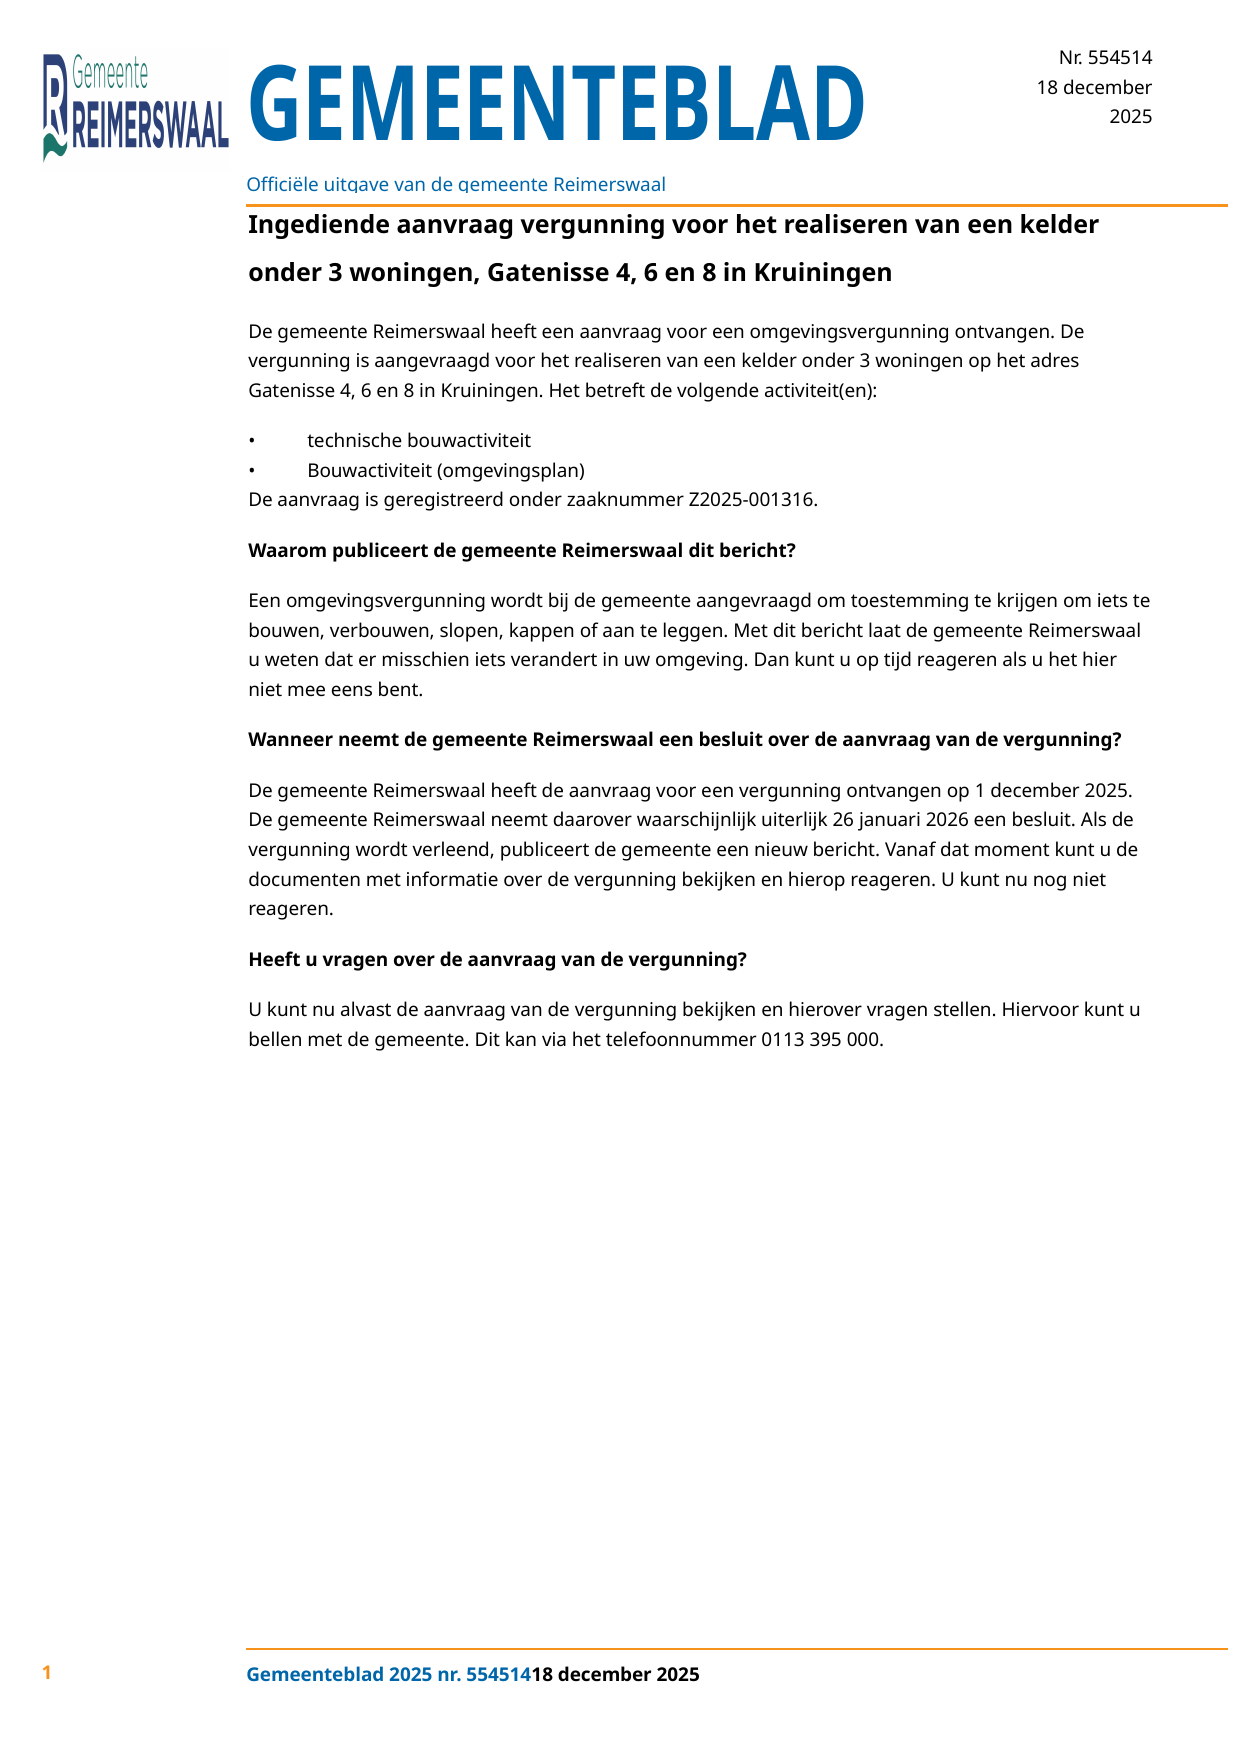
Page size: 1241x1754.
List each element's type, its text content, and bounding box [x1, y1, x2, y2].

text De aanvraag is geregistreerd onder zaaknummer Z2025-001316. [248, 487, 1152, 512]
text De gemeente Reimerswaal heeft de aanvraag voor een vergunning ontvangen op 1 december 2025. De gemeente Reimerswaal neemt daarover waarschijnlijk uiterlijk 26 januari 2026 een besluit. Als de vergunning wordt verleend, publiceert de gemeente een nieuw bericht. Vanaf dat moment kunt u de documenten met informatie over de vergunning bekijken en hierop reageren. U kunt nu nog niet reageren. [248, 777, 1152, 921]
list Bouwactiviteit (omgevingsplan) [248, 457, 1152, 483]
text Heeft u vragen over de aanvraag van de vergunning? [248, 946, 1152, 972]
text Wanneer neemt de gemeente Reimerswaal een besluit over de aanvraag van de vergunning? [248, 727, 1152, 752]
text Een omgevingsvergunning wordt bij de gemeente aangevraagd om toestemming te krijgen om iets te bouwen, verbouwen, slopen, kappen of aan te leggen. Met dit bericht laat de gemeente Reimerswaal u weten dat er misschien iets verandert in uw omgeving. Dan kunt u op tijd reageren als u het hier niet mee eens bent. [248, 587, 1152, 702]
picture [41, 47, 231, 172]
text Waarom publiceert de gemeente Reimerswaal dit bericht? [248, 537, 1152, 563]
text U kunt nu alvast de aanvraag van de vergunning bekijken en hierover vragen stellen. Hiervoor kunt u bellen met de gemeente. Dit kan via het telefoonnummer 0113 395 000. [248, 996, 1152, 1052]
list technische bouwactiviteit [248, 427, 1152, 453]
text Ingediende aanvraag vergunning voor het realiseren van een kelder onder 3 woningen, Gatenisse 4, 6 en 8 in Kruiningen [248, 207, 1152, 288]
text De gemeente Reimerswaal heeft een aanvraag voor een omgevingsvergunning ontvangen. De vergunning is aangevraagd voor het realiseren van een kelder onder 3 woningen op het adres Gatenisse 4, 6 en 8 in Kruiningen. Het betreft de volgende activiteit(en): [248, 318, 1152, 403]
